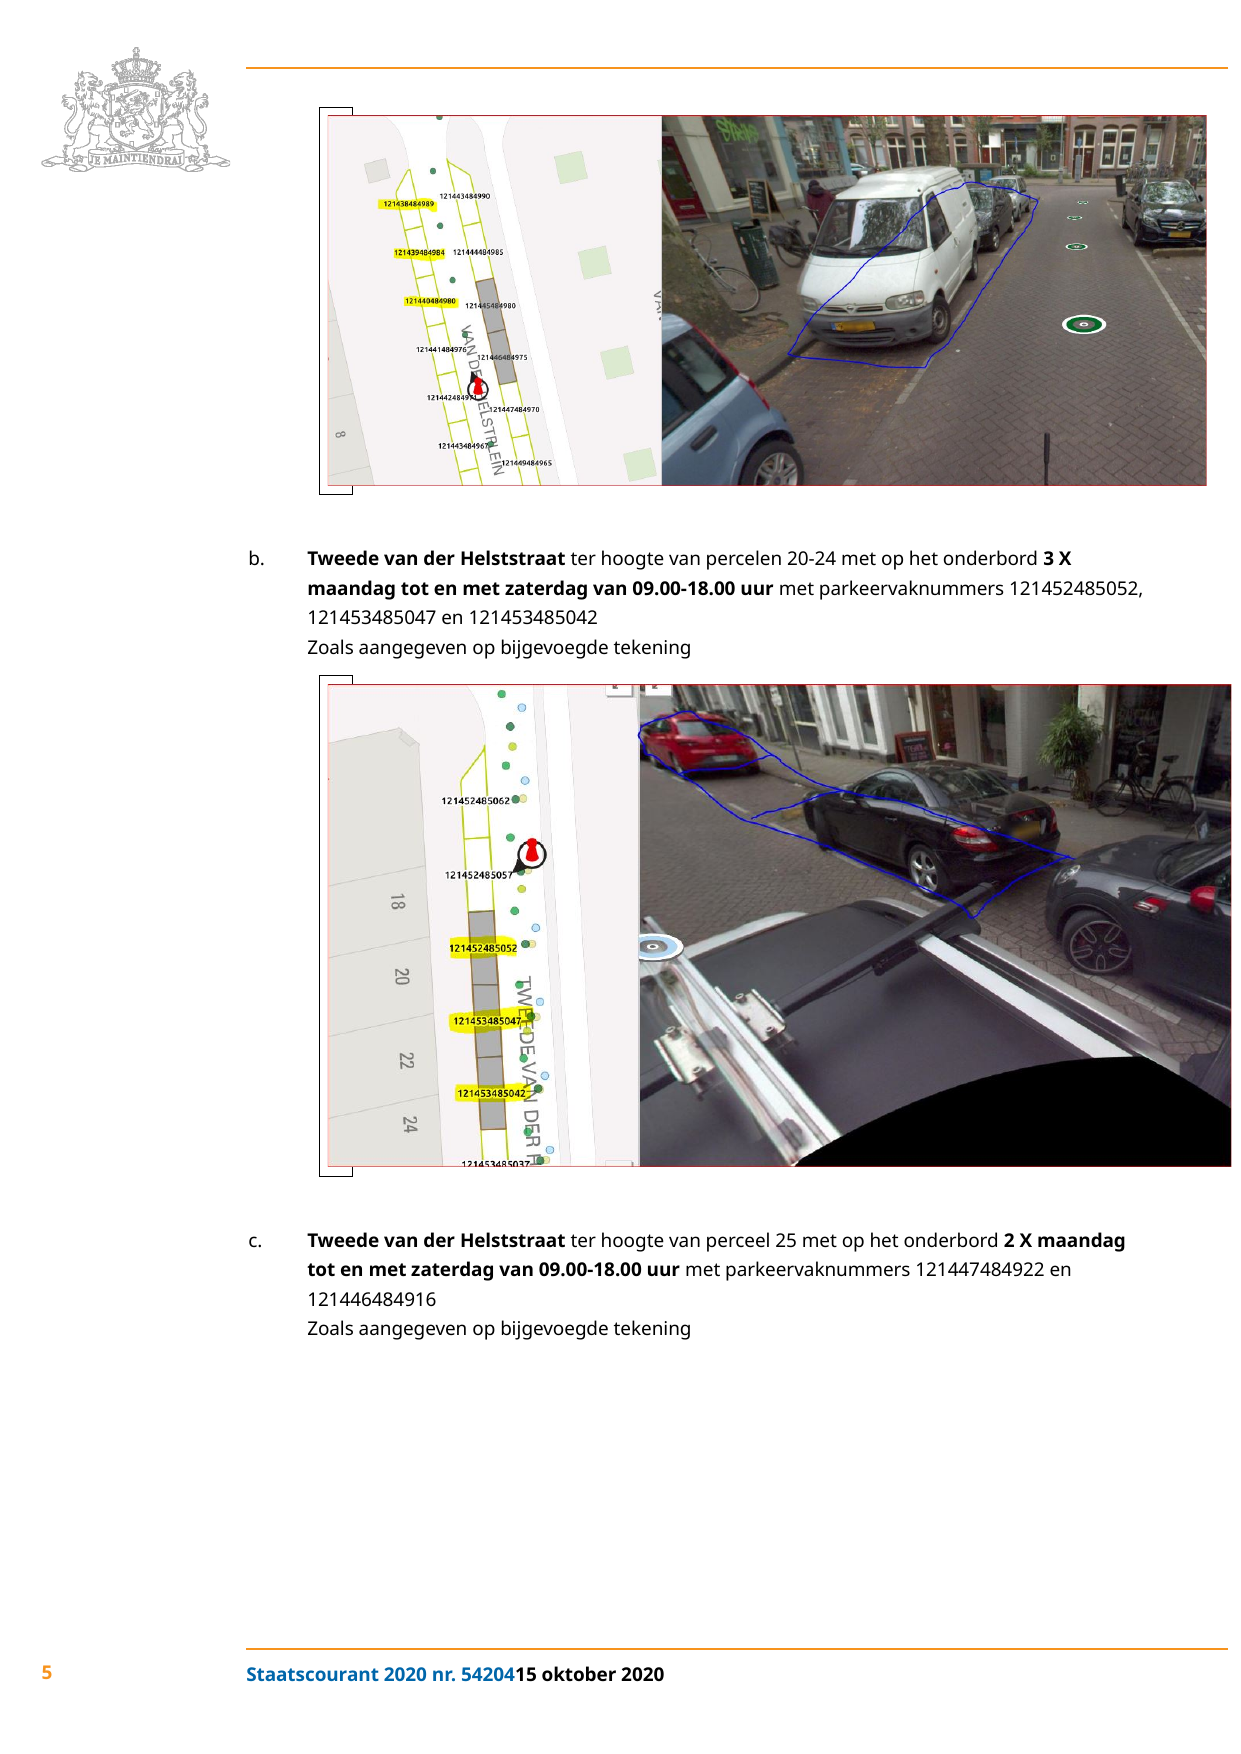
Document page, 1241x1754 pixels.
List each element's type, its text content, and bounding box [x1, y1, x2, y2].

list Tweede van der Helststraat ter hoogte van perceel 25 met op het onderbord 2 X maandag tot en met zaterdag van 09.00-18.00 uur met parkeervaknummers 121447484922 en 121446484916 [248, 1227, 1152, 1312]
list Tweede van der Helststraat ter hoogte van percelen 20-24 met op het onderbord 3 X maandag tot en met zaterdag van 09.00-18.00 uur met parkeervaknummers 121452485052, 121453485047 en 121453485042 [248, 545, 1152, 630]
list Zoals aangegeven op bijgevoegde tekening [248, 1316, 1152, 1341]
list Zoals aangegeven op bijgevoegde tekening [248, 634, 1152, 660]
picture [41, 47, 231, 172]
picture [327, 115, 1207, 486]
picture [327, 684, 1232, 1167]
